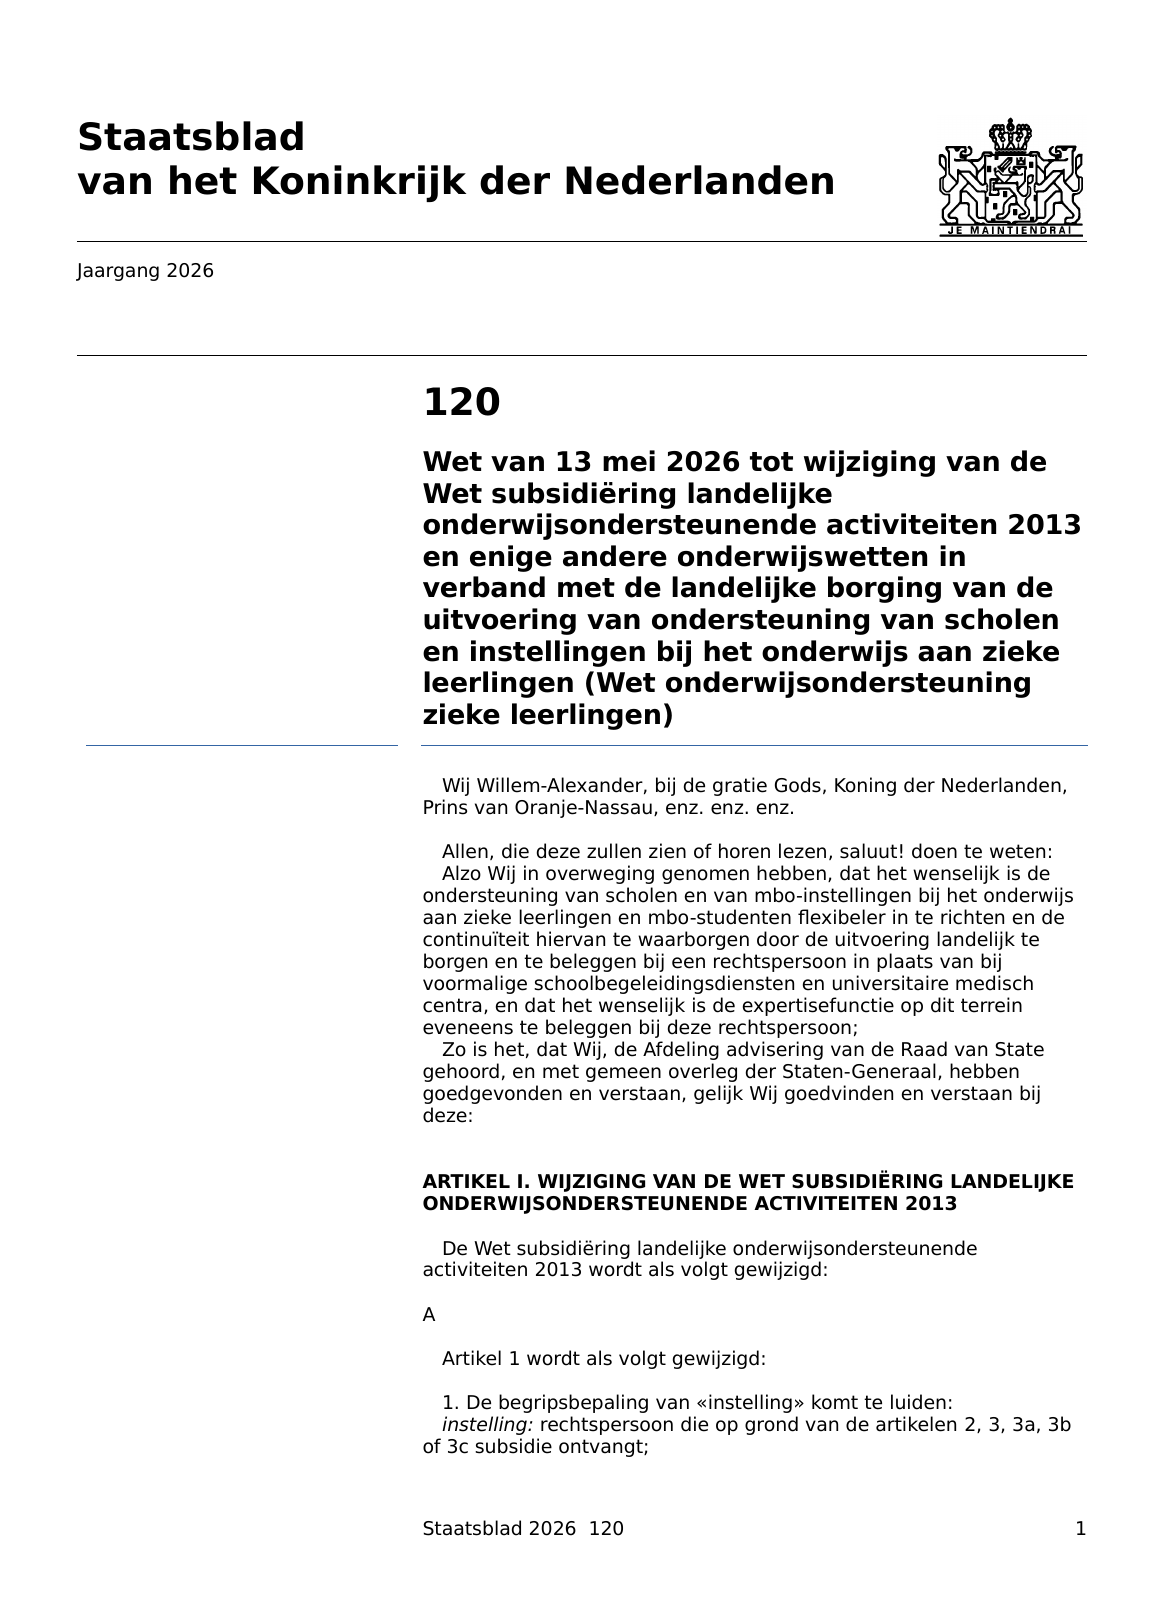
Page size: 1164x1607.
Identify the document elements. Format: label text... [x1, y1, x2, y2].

text Allen, die deze zullen zien of horen lezen, saluut! doen te weten: [422, 841, 1087, 863]
subtitle ARTIKEL I. WIJZIGING VAN DE WET SUBSIDIËRING LANDELIJKE ONDERWIJSONDERSTEUNENDE ACTIVITEITEN 2013 [422, 1171, 1087, 1215]
table_cell Jaargang 2026 [77, 242, 1087, 355]
text Artikel 1 wordt als volgt gewijzigd: [422, 1348, 1087, 1370]
picture [936, 115, 1087, 240]
text A [422, 1303, 1087, 1326]
text Wij Willem-Alexander, bij de gratie Gods, Koning der Nederlanden, Prins van Oranje-Nassau, enz. enz. enz. [422, 775, 1087, 819]
text De Wet subsidiëring landelijke onderwijsondersteunende activiteiten 2013 wordt als volgt gewijzigd: [422, 1237, 1087, 1281]
table_header Staatsblad van het Koninkrijk der Nederlanden [77, 100, 886, 241]
text instelling: rechtspersoon die op grond van de artikelen 2, 3, 3a, 3b of 3c subsidie ontvangt; [422, 1414, 1087, 1458]
table_header [886, 100, 1087, 241]
text 1. De begripsbepaling van «instelling» komt te luiden: [422, 1392, 1087, 1414]
text Wet van 13 mei 2026 tot wijziging van de Wet subsidiëring landelijke onderwijsondersteunende activiteiten 2013 en enige andere onderwijswetten in verband met de landelijke borging van de uitvoering van ondersteuning van scholen en instellingen bij het onderwijs aan zieke leerlingen (Wet onderwijsondersteuning zieke leerlingen) [422, 447, 1087, 731]
subtitle 120 [422, 381, 1087, 424]
text Alzo Wij in overweging genomen hebben, dat het wenselijk is de ondersteuning van scholen en van mbo-instellingen bij het onderwijs aan zieke leerlingen en mbo-studenten flexibeler in te richten en de continuïteit hiervan te waarborgen door de uitvoering landelijk te borgen en te beleggen bij een rechtspersoon in plaats van bij voormalige schoolbegeleidingsdiensten en universitaire medisch centra, en dat het wenselijk is de expertisefunctie op dit terrein eveneens te beleggen bij deze rechtspersoon; [422, 863, 1087, 1039]
text Zo is het, dat Wij, de Afdeling advisering van de Raad van State gehoord, en met gemeen overleg der Staten-Generaal, hebben goedgevonden en verstaan, gelijk Wij goedvinden en verstaan bij deze: [422, 1039, 1087, 1127]
